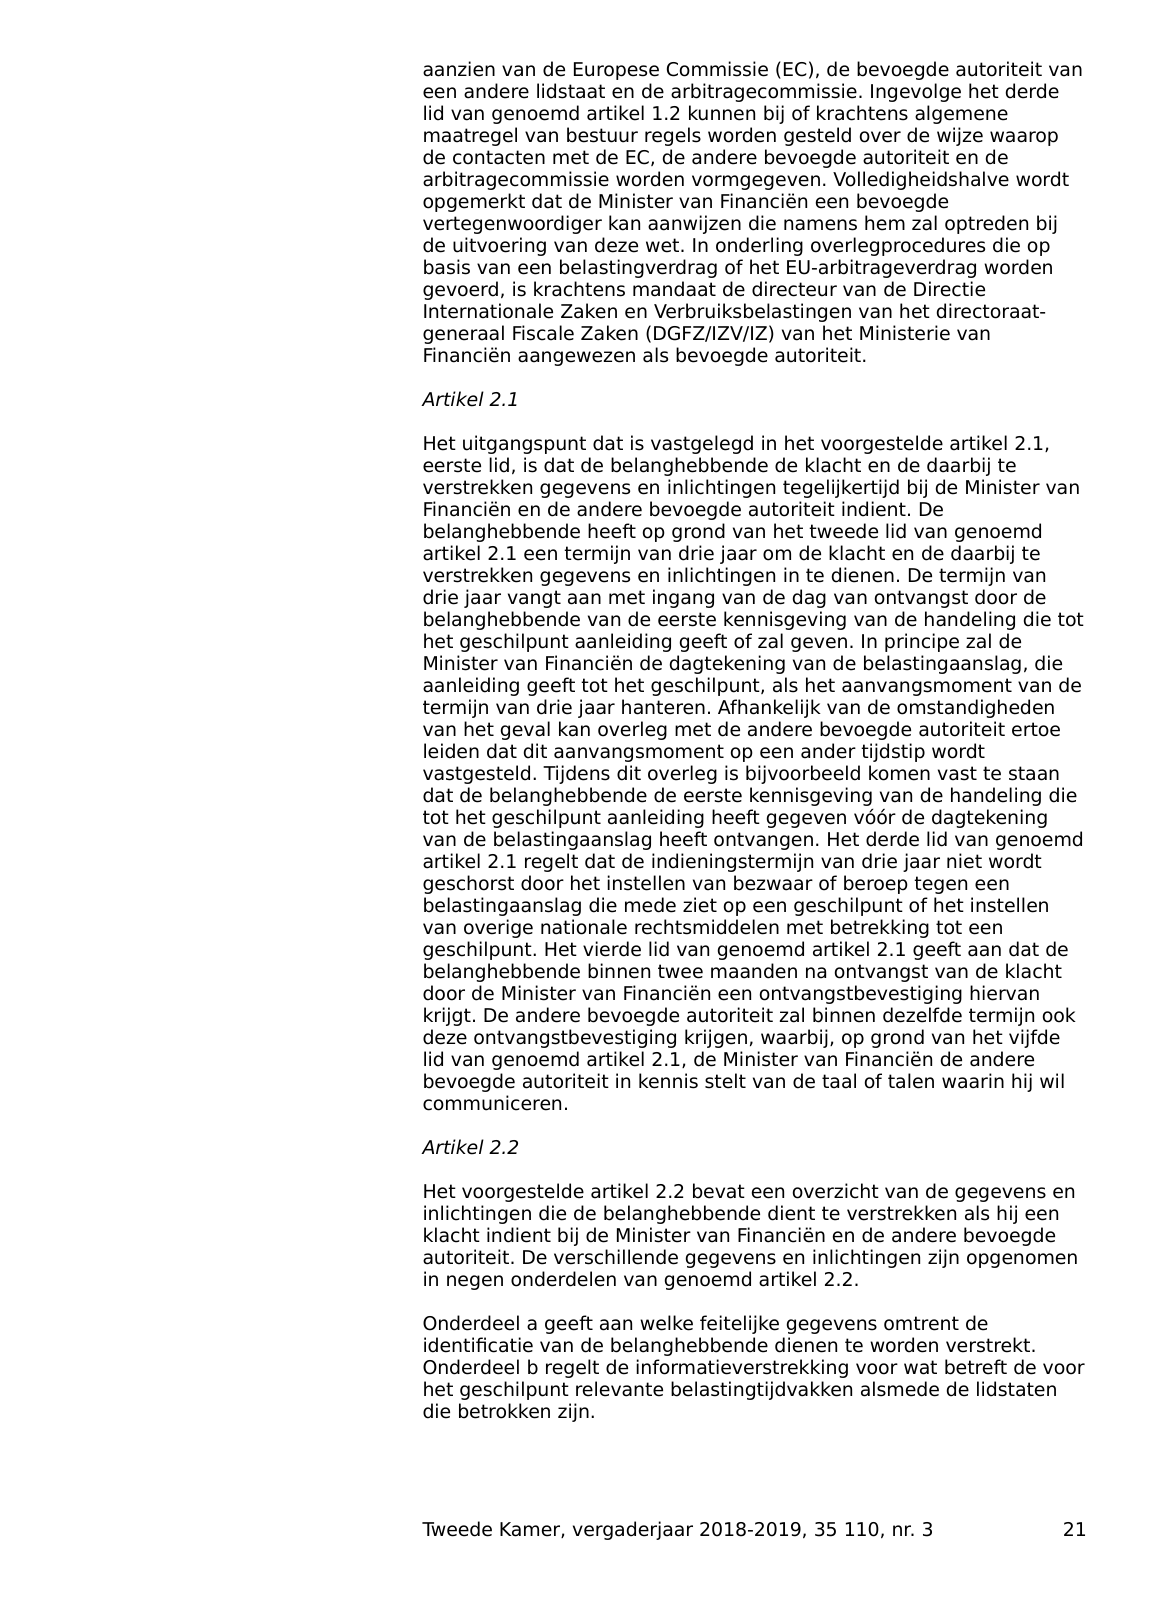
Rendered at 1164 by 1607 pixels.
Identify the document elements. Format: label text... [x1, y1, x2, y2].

subtitle Artikel 2.1 [422, 389, 1087, 411]
text aanzien van de Europese Commissie (EC), de bevoegde autoriteit van een andere lidstaat en de arbitragecommissie. Ingevolge het derde lid van genoemd artikel 1.2 kunnen bij of krachtens algemene maatregel van bestuur regels worden gesteld over de wijze waarop de contacten met de EC, de andere bevoegde autoriteit en de arbitragecommissie worden vormgegeven. Volledigheidshalve wordt opgemerkt dat de Minister van Financiën een bevoegde vertegenwoordiger kan aanwijzen die namens hem zal optreden bij de uitvoering van deze wet. In onderling overlegprocedures die op basis van een belastingverdrag of het EU-arbitrageverdrag worden gevoerd, is krachtens mandaat de directeur van de Directie Internationale Zaken en Verbruiksbelastingen van het directoraat-generaal Fiscale Zaken (DGFZ/IZV/IZ) van het Ministerie van Financiën aangewezen als bevoegde autoriteit. [422, 59, 1087, 367]
subtitle Artikel 2.2 [422, 1137, 1087, 1159]
text Het uitgangspunt dat is vastgelegd in het voorgestelde artikel 2.1, eerste lid, is dat de belanghebbende de klacht en de daarbij te verstrekken gegevens en inlichtingen tegelijkertijd bij de Minister van Financiën en de andere bevoegde autoriteit indient. De belanghebbende heeft op grond van het tweede lid van genoemd artikel 2.1 een termijn van drie jaar om de klacht en de daarbij te verstrekken gegevens en inlichtingen in te dienen. De termijn van drie jaar vangt aan met ingang van de dag van ontvangst door de belanghebbende van de eerste kennisgeving van de handeling die tot het geschilpunt aanleiding geeft of zal geven. In principe zal de Minister van Financiën de dagtekening van de belastingaanslag, die aanleiding geeft tot het geschilpunt, als het aanvangsmoment van de termijn van drie jaar hanteren. Afhankelijk van de omstandigheden van het geval kan overleg met de andere bevoegde autoriteit ertoe leiden dat dit aanvangsmoment op een ander tijdstip wordt vastgesteld. Tijdens dit overleg is bijvoorbeeld komen vast te staan dat de belanghebbende de eerste kennisgeving van de handeling die tot het geschilpunt aanleiding heeft gegeven vóór de dagtekening van de belastingaanslag heeft ontvangen. Het derde lid van genoemd artikel 2.1 regelt dat de indieningstermijn van drie jaar niet wordt geschorst door het instellen van bezwaar of beroep tegen een belastingaanslag die mede ziet op een geschilpunt of het instellen van overige nationale rechtsmiddelen met betrekking tot een geschilpunt. Het vierde lid van genoemd artikel 2.1 geeft aan dat de belanghebbende binnen twee maanden na ontvangst van de klacht door de Minister van Financiën een ontvangstbevestiging hiervan krijgt. De andere bevoegde autoriteit zal binnen dezelfde termijn ook deze ontvangstbevestiging krijgen, waarbij, op grond van het vijfde lid van genoemd artikel 2.1, de Minister van Financiën de andere bevoegde autoriteit in kennis stelt van de taal of talen waarin hij wil communiceren. [422, 433, 1087, 1114]
text Het voorgestelde artikel 2.2 bevat een overzicht van de gegevens en inlichtingen die de belanghebbende dient te verstrekken als hij een klacht indient bij de Minister van Financiën en de andere bevoegde autoriteit. De verschillende gegevens en inlichtingen zijn opgenomen in negen onderdelen van genoemd artikel 2.2. [422, 1181, 1087, 1291]
text Onderdeel a geeft aan welke feitelijke gegevens omtrent de identificatie van de belanghebbende dienen te worden verstrekt. Onderdeel b regelt de informatieverstrekking voor wat betreft de voor het geschilpunt relevante belastingtijdvakken alsmede de lidstaten die betrokken zijn. [422, 1313, 1087, 1423]
